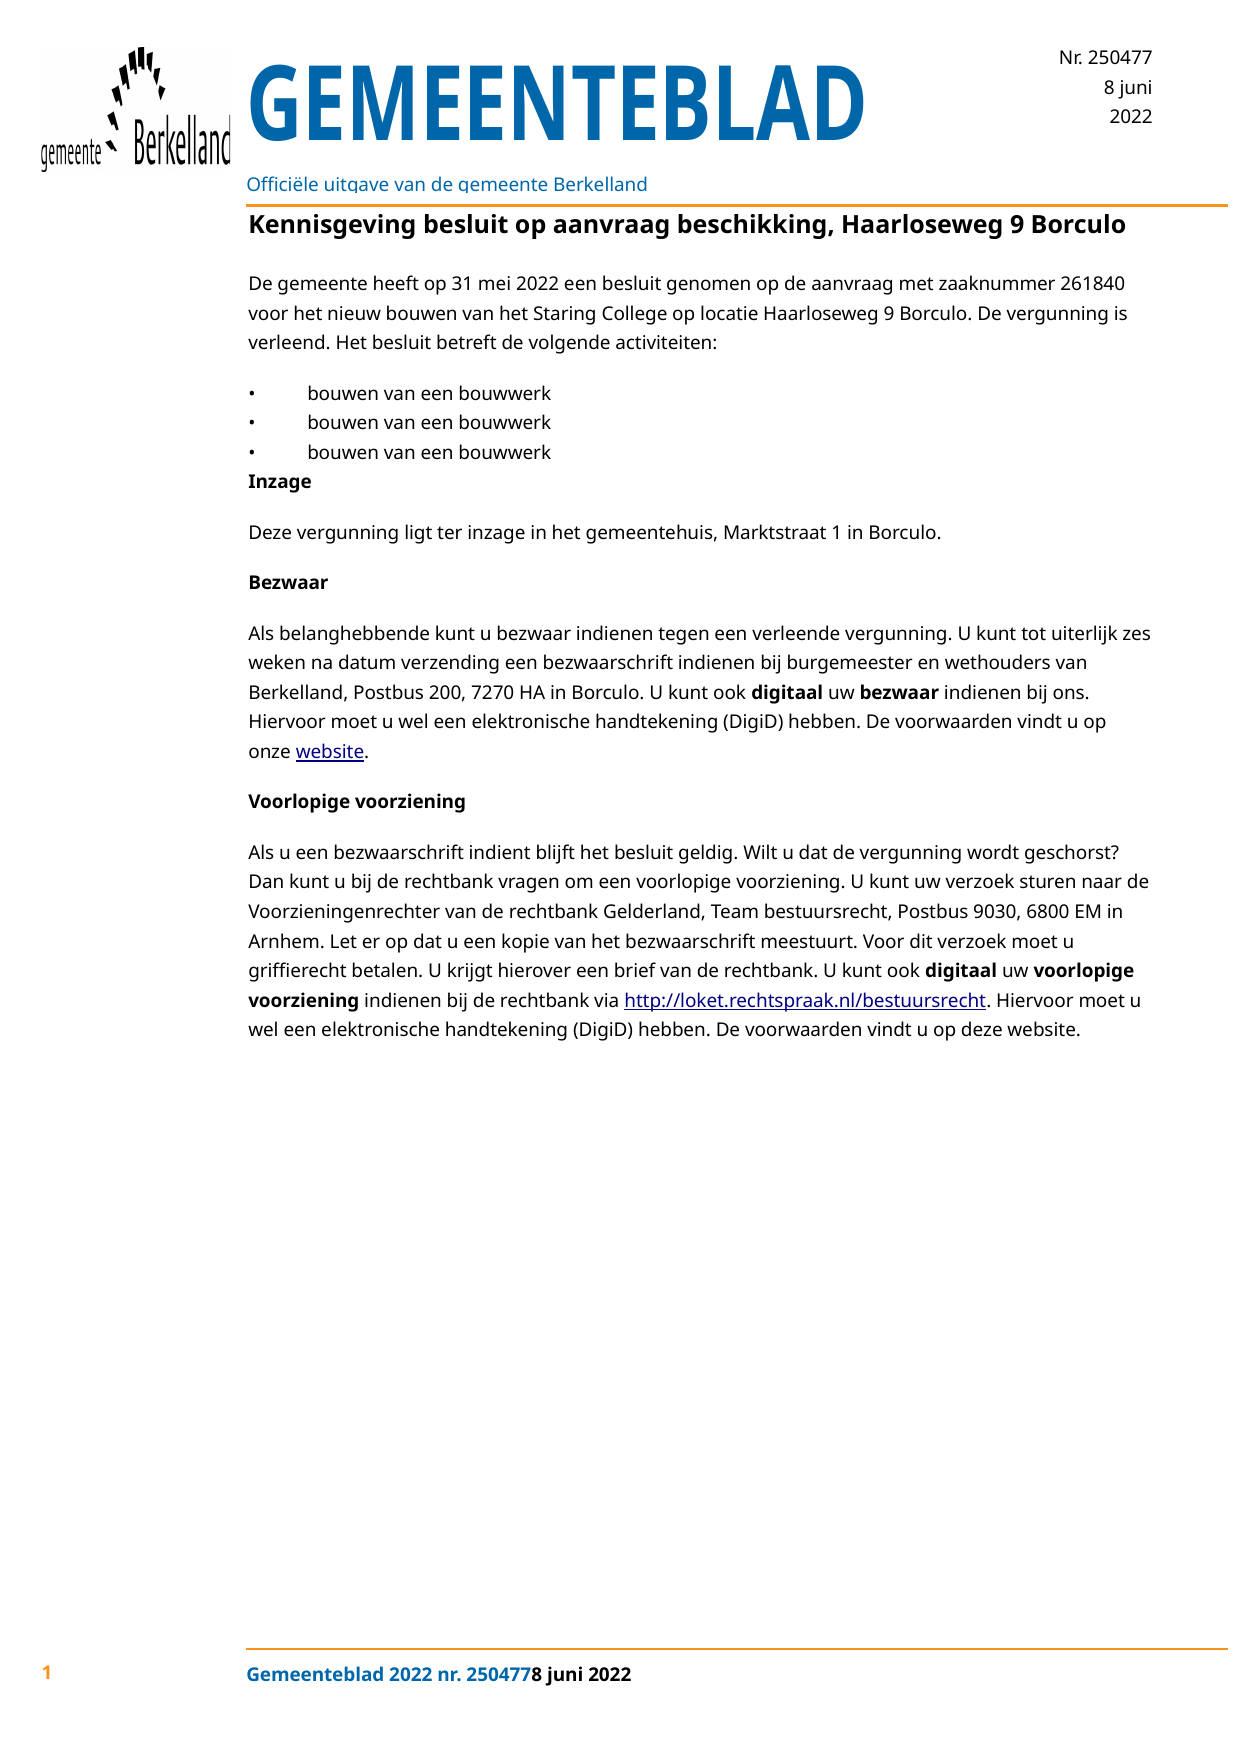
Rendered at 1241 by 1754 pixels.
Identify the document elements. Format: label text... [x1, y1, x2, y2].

list bouwen van een bouwwerk [248, 380, 1152, 406]
list bouwen van een bouwwerk [248, 439, 1152, 465]
text Als u een bezwaarschrift indient blijft het besluit geldig. Wilt u dat de vergunning wordt geschorst? Dan kunt u bij de rechtbank vragen om een voorlopige voorziening. U kunt uw verzoek sturen naar de Voorzieningenrechter van de rechtbank Gelderland, Team bestuursrecht, Postbus 9030, 6800 EM in Arnhem. Let er op dat u een kopie van het bezwaarschrift meestuurt. Voor dit verzoek moet u griffierecht betalen. U krijgt hierover een brief van de rechtbank. U kunt ook digitaal uw voorlopige voorziening indienen bij de rechtbank via http://loket.rechtspraak.nl/bestuursrecht. Hiervoor moet u wel een elektronische handtekening (DigiD) hebben. De voorwaarden vindt u op deze website. [248, 839, 1152, 1042]
text Bezwaar [248, 569, 1152, 595]
list bouwen van een bouwwerk [248, 409, 1152, 435]
text Als belanghebbende kunt u bezwaar indienen tegen een verleende vergunning. U kunt tot uiterlijk zes weken na datum verzending een bezwaarschrift indienen bij burgemeester en wethouders van Berkelland, Postbus 200, 7270 HA in Borculo. U kunt ook digitaal uw bezwaar indienen bij ons. Hiervoor moet u wel een elektronische handtekening (DigiD) hebben. De voorwaarden vindt u op onze website. [248, 620, 1152, 764]
picture [41, 47, 231, 172]
text Voorlopige voorziening [248, 789, 1152, 814]
text Deze vergunning ligt ter inzage in het gemeentehuis, Marktstraat 1 in Borculo. [248, 519, 1152, 545]
text Kennisgeving besluit op aanvraag beschikking, Haarloseweg 9 Borculo [248, 207, 1152, 241]
text De gemeente heeft op 31 mei 2022 een besluit genomen op de aanvraag met zaaknummer 261840 voor het nieuw bouwen van het Staring College op locatie Haarloseweg 9 Borculo. De vergunning is verleend. Het besluit betreft de volgende activiteiten: [248, 270, 1152, 355]
text Inzage [248, 469, 1152, 494]
